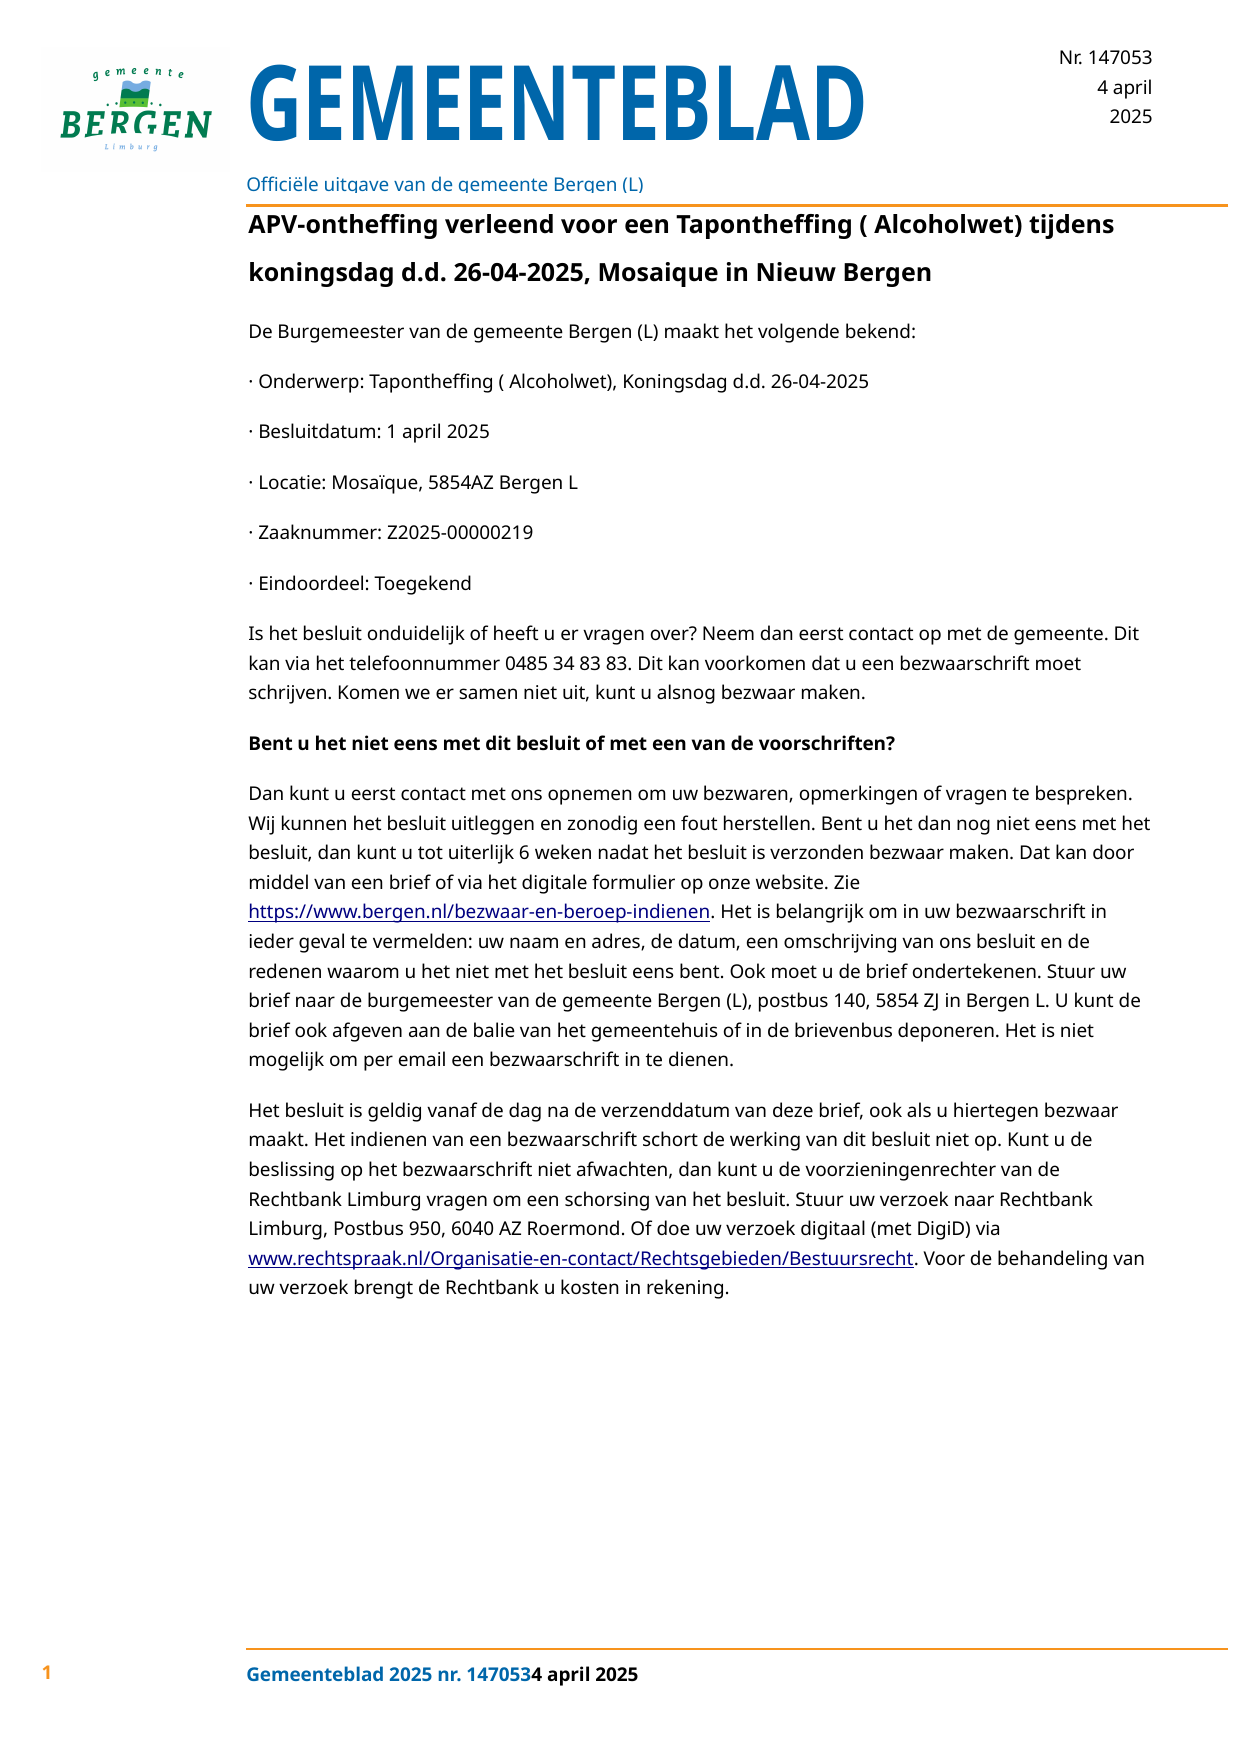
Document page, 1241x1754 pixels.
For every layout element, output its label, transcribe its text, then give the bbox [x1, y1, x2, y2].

text · Zaaknummer: Z2025-00000219 [248, 519, 1152, 545]
text Het besluit is geldig vanaf de dag na de verzenddatum van deze brief, ook als u hiertegen bezwaar maakt. Het indienen van een bezwaarschrift schort de werking van dit besluit niet op. Kunt u de beslissing op het bezwaarschrift niet afwachten, dan kunt u de voorzieningenrechter van de Rechtbank Limburg vragen om een schorsing van het besluit. Stuur uw verzoek naar Rechtbank Limburg, Postbus 950, 6040 AZ Roermond. Of doe uw verzoek digitaal (met DigiD) via www.rechtspraak.nl/Organisatie-en-contact/Rechtsgebieden/Bestuursrecht. Voor de behandeling van uw verzoek brengt de Rechtbank u kosten in rekening. [248, 1097, 1152, 1300]
text De Burgemeester van de gemeente Bergen (L) maakt het volgende bekend: [248, 318, 1152, 344]
text · Onderwerp: Tapontheffing ( Alcoholwet), Koningsdag d.d. 26-04-2025 [248, 368, 1152, 394]
picture [41, 47, 231, 172]
text Dan kunt u eerst contact met ons opnemen om uw bezwaren, opmerkingen of vragen te bespreken. Wij kunnen het besluit uitleggen en zonodig een fout herstellen. Bent u het dan nog niet eens met het besluit, dan kunt u tot uiterlijk 6 weken nadat het besluit is verzonden bezwaar maken. Dat kan door middel van een brief of via het digitale formulier op onze website. Zie https://www.bergen.nl/bezwaar-en-beroep-indienen. Het is belangrijk om in uw bezwaarschrift in ieder geval te vermelden: uw naam en adres, de datum, een omschrijving van ons besluit en de redenen waarom u het niet met het besluit eens bent. Ook moet u de brief ondertekenen. Stuur uw brief naar de burgemeester van de gemeente Bergen (L), postbus 140, 5854 ZJ in Bergen L. U kunt de brief ook afgeven aan de balie van het gemeentehuis of in de brievenbus deponeren. Het is niet mogelijk om per email een bezwaarschrift in te dienen. [248, 780, 1152, 1072]
text APV-ontheffing verleend voor een Tapontheffing ( Alcoholwet) tijdens koningsdag d.d. 26-04-2025, Mosaique in Nieuw Bergen [248, 207, 1152, 288]
text Bent u het niet eens met dit besluit of met een van de voorschriften? [248, 730, 1152, 756]
text · Locatie: Mosaïque, 5854AZ Bergen L [248, 469, 1152, 495]
text · Eindoordeel: Toegekend [248, 570, 1152, 596]
text Is het besluit onduidelijk of heeft u er vragen over? Neem dan eerst contact op met de gemeente. Dit kan via het telefoonnummer 0485 34 83 83. Dit kan voorkomen dat u een bezwaarschrift moet schrijven. Komen we er samen niet uit, kunt u alsnog bezwaar maken. [248, 620, 1152, 705]
text · Besluitdatum: 1 april 2025 [248, 419, 1152, 444]
